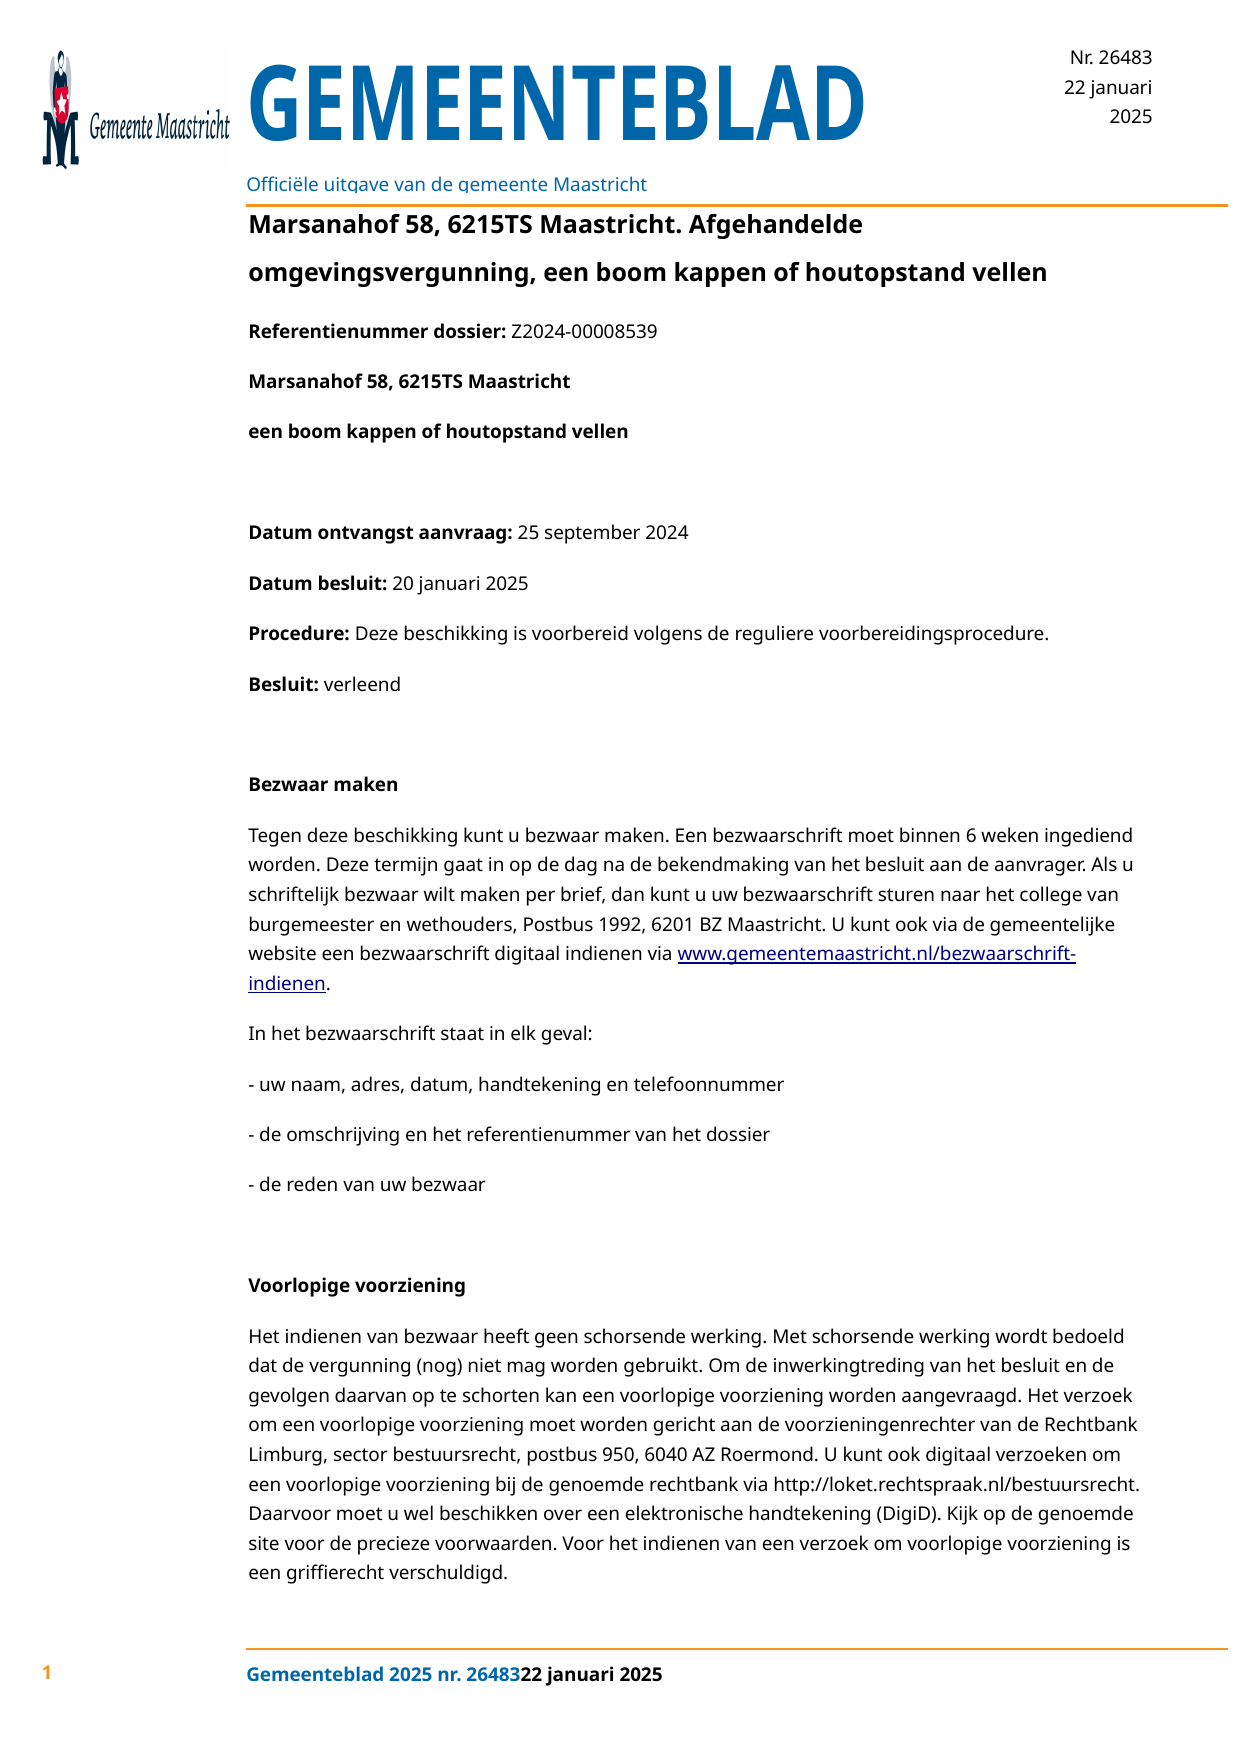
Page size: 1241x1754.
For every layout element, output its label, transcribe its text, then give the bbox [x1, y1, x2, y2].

text Procedure: Deze beschikking is voorbereid volgens de reguliere voorbereidingsprocedure. [248, 620, 1152, 646]
text Het indienen van bezwaar heeft geen schorsende werking. Met schorsende werking wordt bedoeld dat de vergunning (nog) niet mag worden gebruikt. Om de inwerkingtreding van het besluit en de gevolgen daarvan op te schorten kan een voorlopige voorziening worden aangevraagd. Het verzoek om een voorlopige voorziening moet worden gericht aan de voorzieningenrechter van de Rechtbank Limburg, sector bestuursrecht, postbus 950, 6040 AZ Roermond. U kunt ook digitaal verzoeken om een voorlopige voorziening bij de genoemde rechtbank via http://loket.rechtspraak.nl/bestuursrecht. Daarvoor moet u wel beschikken over een elektronische handtekening (DigiD). Kijk op de genoemde site voor de precieze voorwaarden. Voor het indienen van een verzoek om voorlopige voorziening is een griffierecht verschuldigd. [248, 1323, 1152, 1585]
picture [41, 47, 231, 172]
text Besluit: verleend [248, 671, 1152, 697]
text Voorlopige voorziening [248, 1272, 1152, 1298]
text Datum besluit: 20 januari 2025 [248, 570, 1152, 596]
text Datum ontvangst aanvraag: 25 september 2024 [248, 519, 1152, 545]
text Tegen deze beschikking kunt u bezwaar maken. Een bezwaarschrift moet binnen 6 weken ingediend worden. Deze termijn gaat in op de dag na de bekendmaking van het besluit aan de aanvrager. Als u schriftelijk bezwaar wilt maken per brief, dan kunt u uw bezwaarschrift sturen naar het college van burgemeester en wethouders, Postbus 1992, 6201 BZ Maastricht. U kunt ook via de gemeentelijke website een bezwaarschrift digitaal indienen via www.gemeentemaastricht.nl/bezwaarschrift-indienen. [248, 822, 1152, 996]
text - de omschrijving en het referentienummer van het dossier [248, 1121, 1152, 1147]
text Marsanahof 58, 6215TS Maastricht. Afgehandelde omgevingsvergunning, een boom kappen of houtopstand vellen [248, 207, 1152, 288]
text - de reden van uw bezwaar [248, 1172, 1152, 1197]
text Marsanahof 58, 6215TS Maastricht [248, 368, 1152, 394]
text een boom kappen of houtopstand vellen [248, 419, 1152, 444]
text In het bezwaarschrift staat in elk geval: [248, 1020, 1152, 1046]
text Referentienummer dossier: Z2024-00008539 [248, 318, 1152, 344]
text Bezwaar maken [248, 772, 1152, 797]
text - uw naam, adres, datum, handtekening en telefoonnummer [248, 1071, 1152, 1097]
